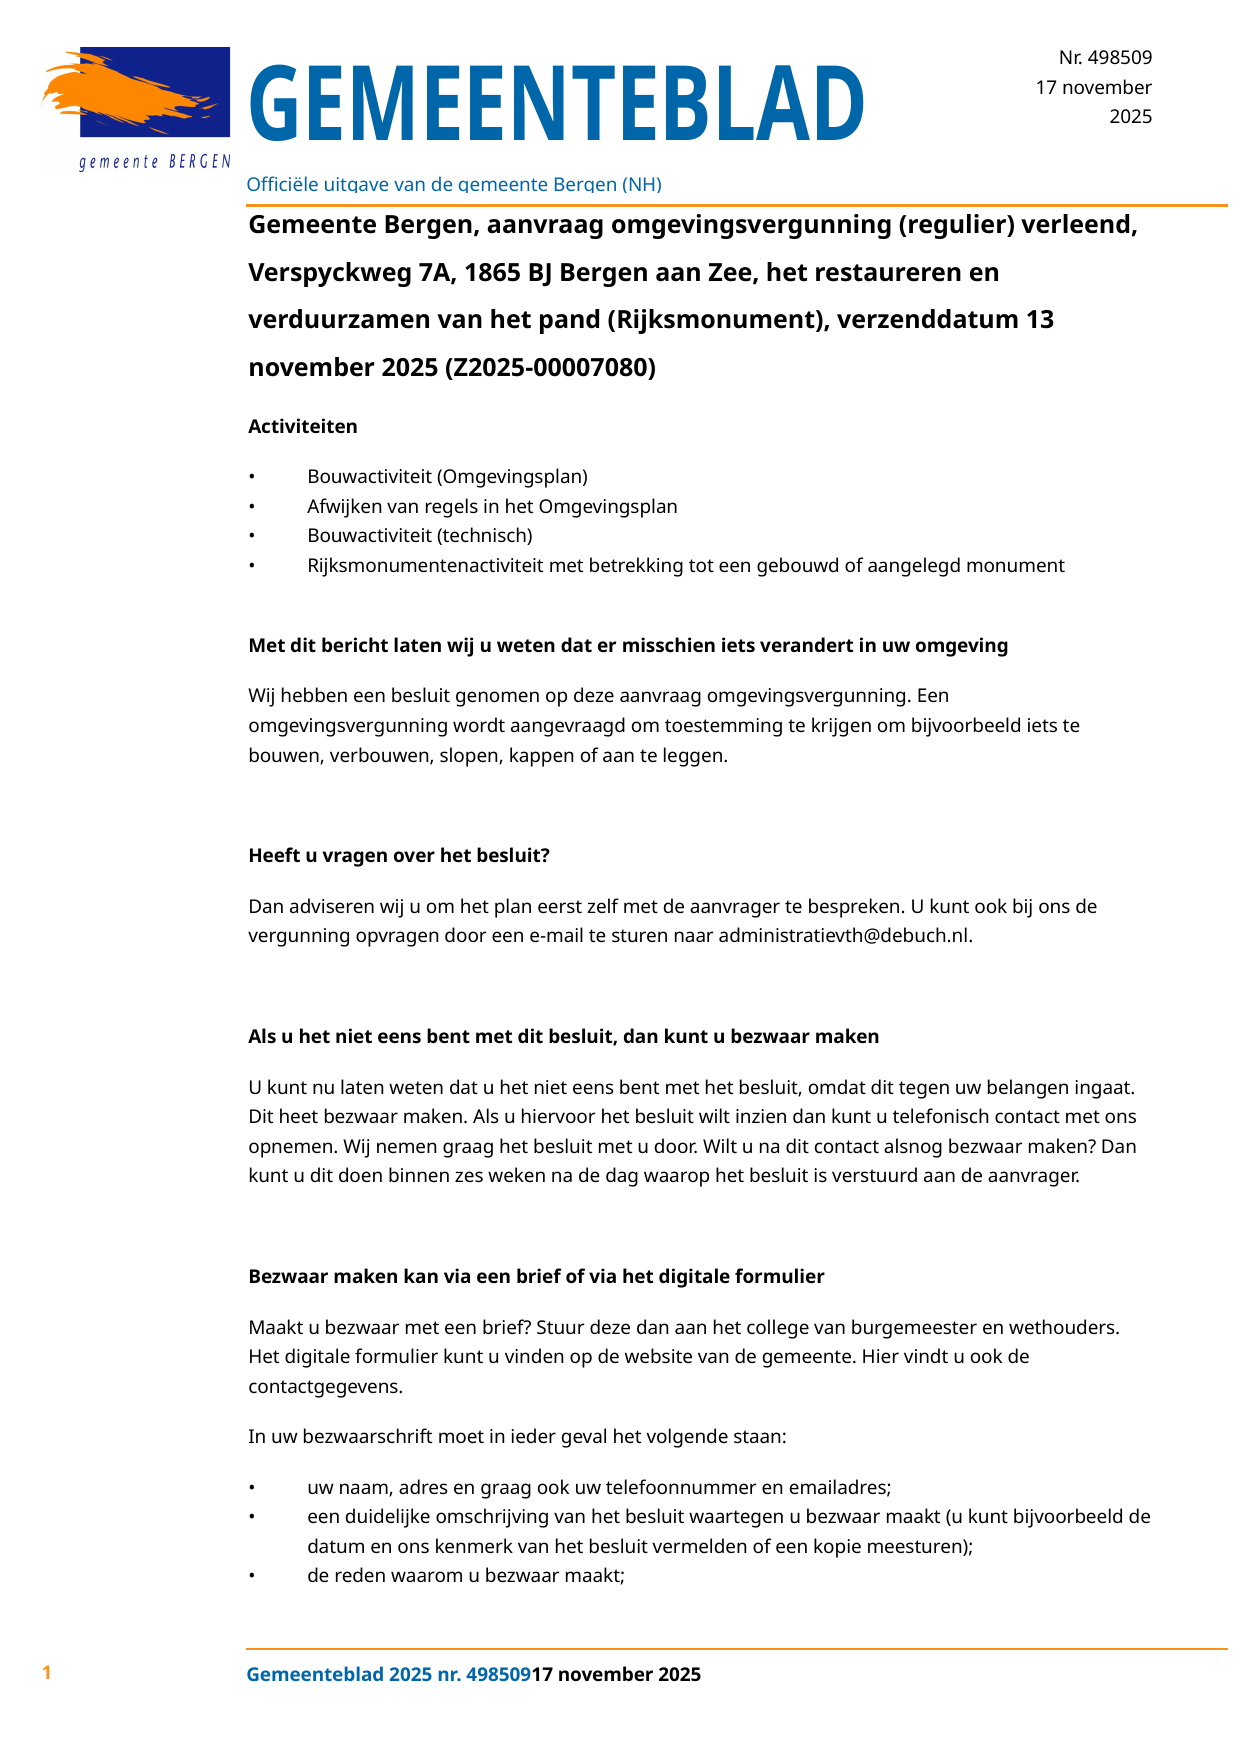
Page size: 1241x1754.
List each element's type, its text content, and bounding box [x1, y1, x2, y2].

list Rijksmonumentenactiviteit met betrekking tot een gebouwd of aangelegd monument [248, 552, 1152, 578]
list Bouwactiviteit (Omgevingsplan) [248, 463, 1152, 489]
list de reden waarom u bezwaar maakt; [248, 1563, 1152, 1588]
text In uw bezwaarschrift moet in ieder geval het volgende staan: [248, 1423, 1152, 1449]
text Gemeente Bergen, aanvraag omgevingsvergunning (regulier) verleend, Verspyckweg 7A, 1865 BJ Bergen aan Zee, het restaureren en verduurzamen van het pand (Rijksmonument), verzenddatum 13 november 2025 (Z2025-00007080) [248, 207, 1152, 384]
text Activiteiten [248, 413, 1152, 439]
list Afwijken van regels in het Omgevingsplan [248, 493, 1152, 519]
text Wij hebben een besluit genomen op deze aanvraag omgevingsvergunning. Een omgevingsvergunning wordt aangevraagd om toestemming te krijgen om bijvoorbeeld iets te bouwen, verbouwen, slopen, kappen of aan te leggen. [248, 683, 1152, 768]
list een duidelijke omschrijving van het besluit waartegen u bezwaar maakt (u kunt bijvoorbeeld de datum en ons kenmerk van het besluit vermelden of een kopie meesturen); [248, 1503, 1152, 1559]
text Als u het niet eens bent met dit besluit, dan kunt u bezwaar maken [248, 1023, 1152, 1049]
list Bouwactiviteit (technisch) [248, 523, 1152, 548]
text Bezwaar maken kan via een brief of via het digitale formulier [248, 1263, 1152, 1289]
text Dan adviseren wij u om het plan eerst zelf met de aanvrager te bespreken. U kunt ook bij ons de vergunning opvragen door een e-mail te sturen naar administratievth@debuch.nl. [248, 893, 1152, 948]
text Heeft u vragen over het besluit? [248, 843, 1152, 868]
text Maakt u bezwaar met een brief? Stuur deze dan aan het college van burgemeester en wethouders. Het digitale formulier kunt u vinden op de website van de gemeente. Hier vindt u ook de contactgegevens. [248, 1314, 1152, 1399]
list uw naam, adres en graag ook uw telefoonnummer en emailadres; [248, 1474, 1152, 1500]
text Met dit bericht laten wij u weten dat er misschien iets verandert in uw omgeving [248, 632, 1152, 658]
picture [41, 47, 231, 172]
text U kunt nu laten weten dat u het niet eens bent met het besluit, omdat dit tegen uw belangen ingaat. Dit heet bezwaar maken. Als u hiervoor het besluit wilt inzien dan kunt u telefonisch contact met ons opnemen. Wij nemen graag het besluit met u door. Wilt u na dit contact alsnog bezwaar maken? Dan kunt u dit doen binnen zes weken na de dag waarop het besluit is verstuurd aan de aanvrager. [248, 1074, 1152, 1188]
